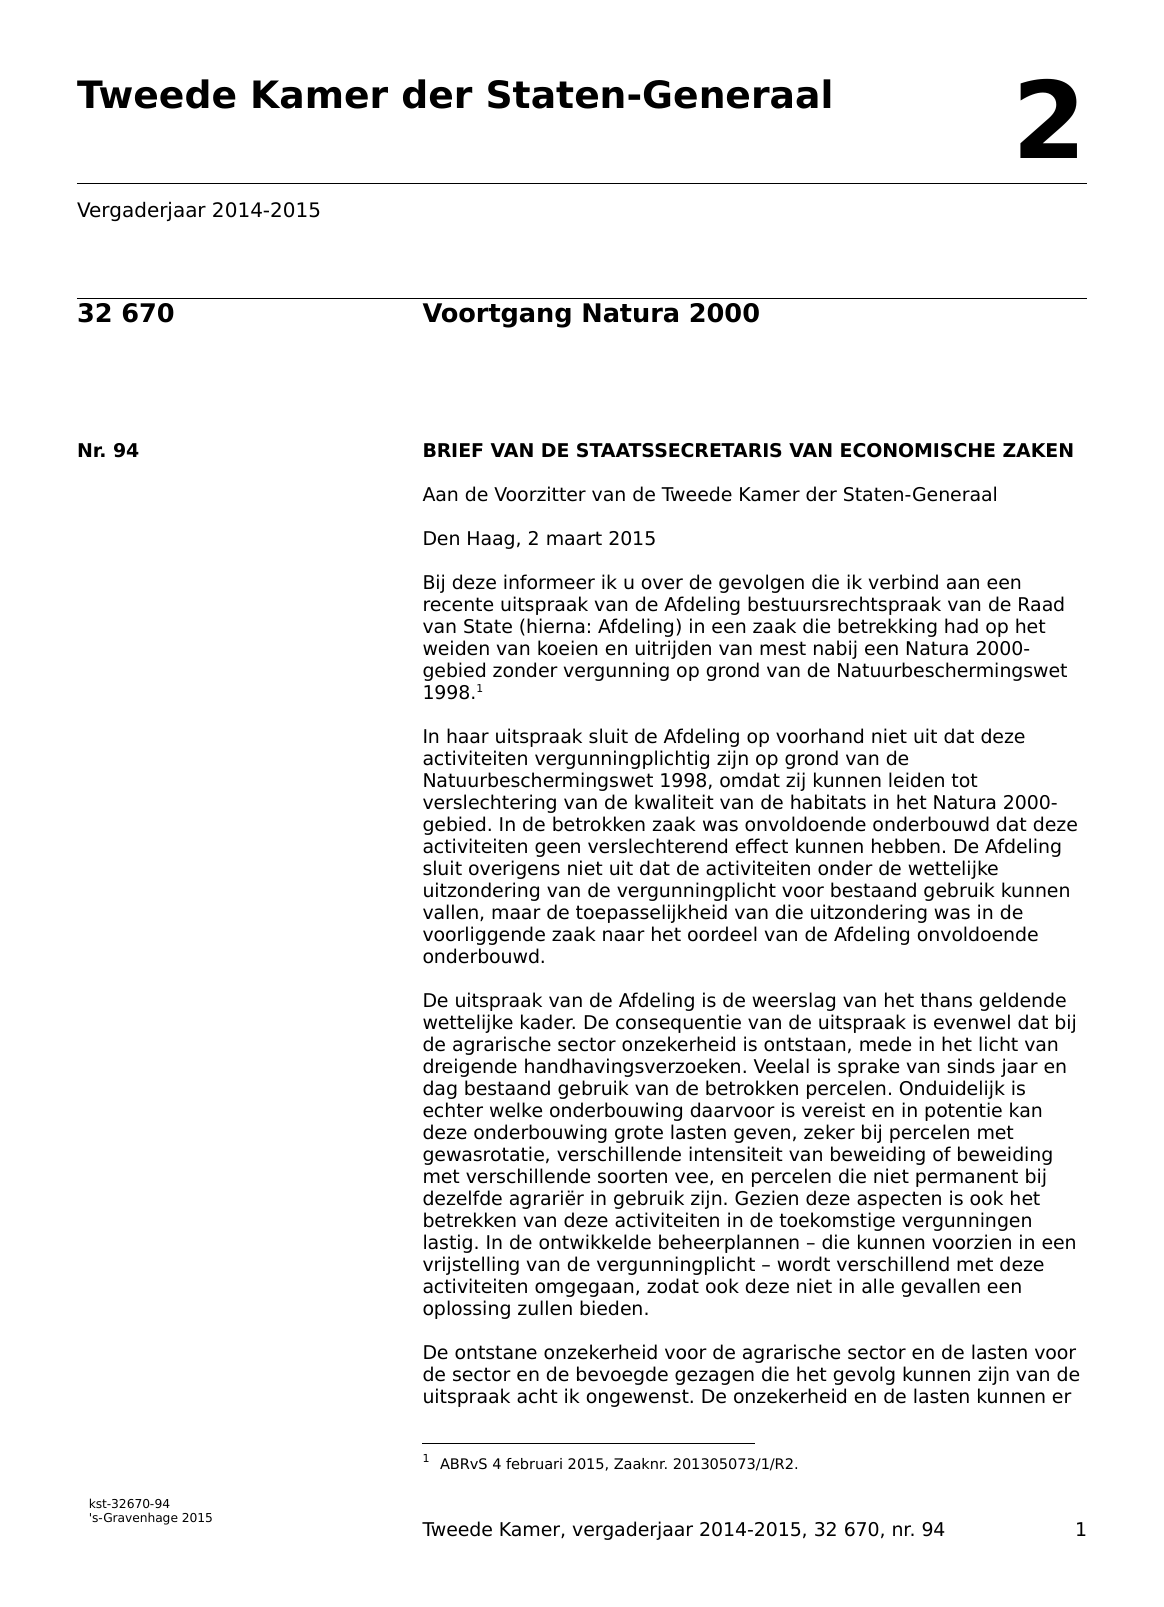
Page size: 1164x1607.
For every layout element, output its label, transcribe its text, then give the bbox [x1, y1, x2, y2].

text Aan de Voorzitter van de Tweede Kamer der Staten-Generaal [422, 484, 1087, 506]
text ABRvS 4 februari 2015, Zaaknr. 201305073/1/R2. [422, 1452, 1087, 1474]
text kst-32670-94 [88, 1497, 323, 1511]
table_cell Vergaderjaar 2014-2015 [77, 184, 1087, 298]
subtitle Nr. 94 BRIEF VAN DE STAATSSECRETARIS VAN ECONOMISCHE ZAKEN [77, 440, 1087, 462]
text De uitspraak van de Afdeling is de weerslag van het thans geldende wettelijke kader. De consequentie van de uitspraak is evenwel dat bij de agrarische sector onzekerheid is ontstaan, mede in het licht van dreigende handhavingsverzoeken. Veelal is sprake van sinds jaar en dag bestaand gebruik van de betrokken percelen. Onduidelijk is echter welke onderbouwing daarvoor is vereist en in potentie kan deze onderbouwing grote lasten geven, zeker bij percelen met gewasrotatie, verschillende intensiteit van beweiding of beweiding met verschillende soorten vee, en percelen die niet permanent bij dezelfde agrariër in gebruik zijn. Gezien deze aspecten is ook het betrekken van deze activiteiten in de toekomstige vergunningen lastig. In de ontwikkelde beheerplannen – die kunnen voorzien in een vrijstelling van de vergunningplicht – wordt verschillend met deze activiteiten omgegaan, zodat ook deze niet in alle gevallen een oplossing zullen bieden. [422, 990, 1087, 1320]
text In haar uitspraak sluit de Afdeling op voorhand niet uit dat deze activiteiten vergunningplichtig zijn op grond van de Natuurbeschermingswet 1998, omdat zij kunnen leiden tot verslechtering van de kwaliteit van de habitats in het Natura 2000-gebied. In de betrokken zaak was onvoldoende onderbouwd dat deze activiteiten geen verslechterend effect kunnen hebben. De Afdeling sluit overigens niet uit dat de activiteiten onder de wettelijke uitzondering van de vergunningplicht voor bestaand gebruik kunnen vallen, maar de toepasselijkheid van die uitzondering was in de voorliggende zaak naar het oordeel van de Afdeling onvoldoende onderbouwd. [422, 726, 1087, 968]
text Bij deze informeer ik u over de gevolgen die ik verbind aan een recente uitspraak van de Afdeling bestuursrechtspraak van de Raad van State (hierna: Afdeling) in een zaak die betrekking had op het weiden van koeien en uitrijden van mest nabij een Natura 2000-gebied zonder vergunning op grond van de Natuurbeschermingswet 1998. [422, 572, 1087, 704]
table_header Tweede Kamer der Staten-Generaal [77, 59, 886, 183]
text 's-Gravenhage 2015 [88, 1511, 323, 1525]
text Den Haag, 2 maart 2015 [422, 528, 1087, 550]
table_header 2 [886, 59, 1087, 183]
text De ontstane onzekerheid voor de agrarische sector en de lasten voor de sector en de bevoegde gezagen die het gevolg kunnen zijn van de uitspraak acht ik ongewenst. De onzekerheid en de lasten kunnen er [422, 1342, 1087, 1408]
subtitle 32 670 Voortgang Natura 2000 [77, 299, 1087, 329]
